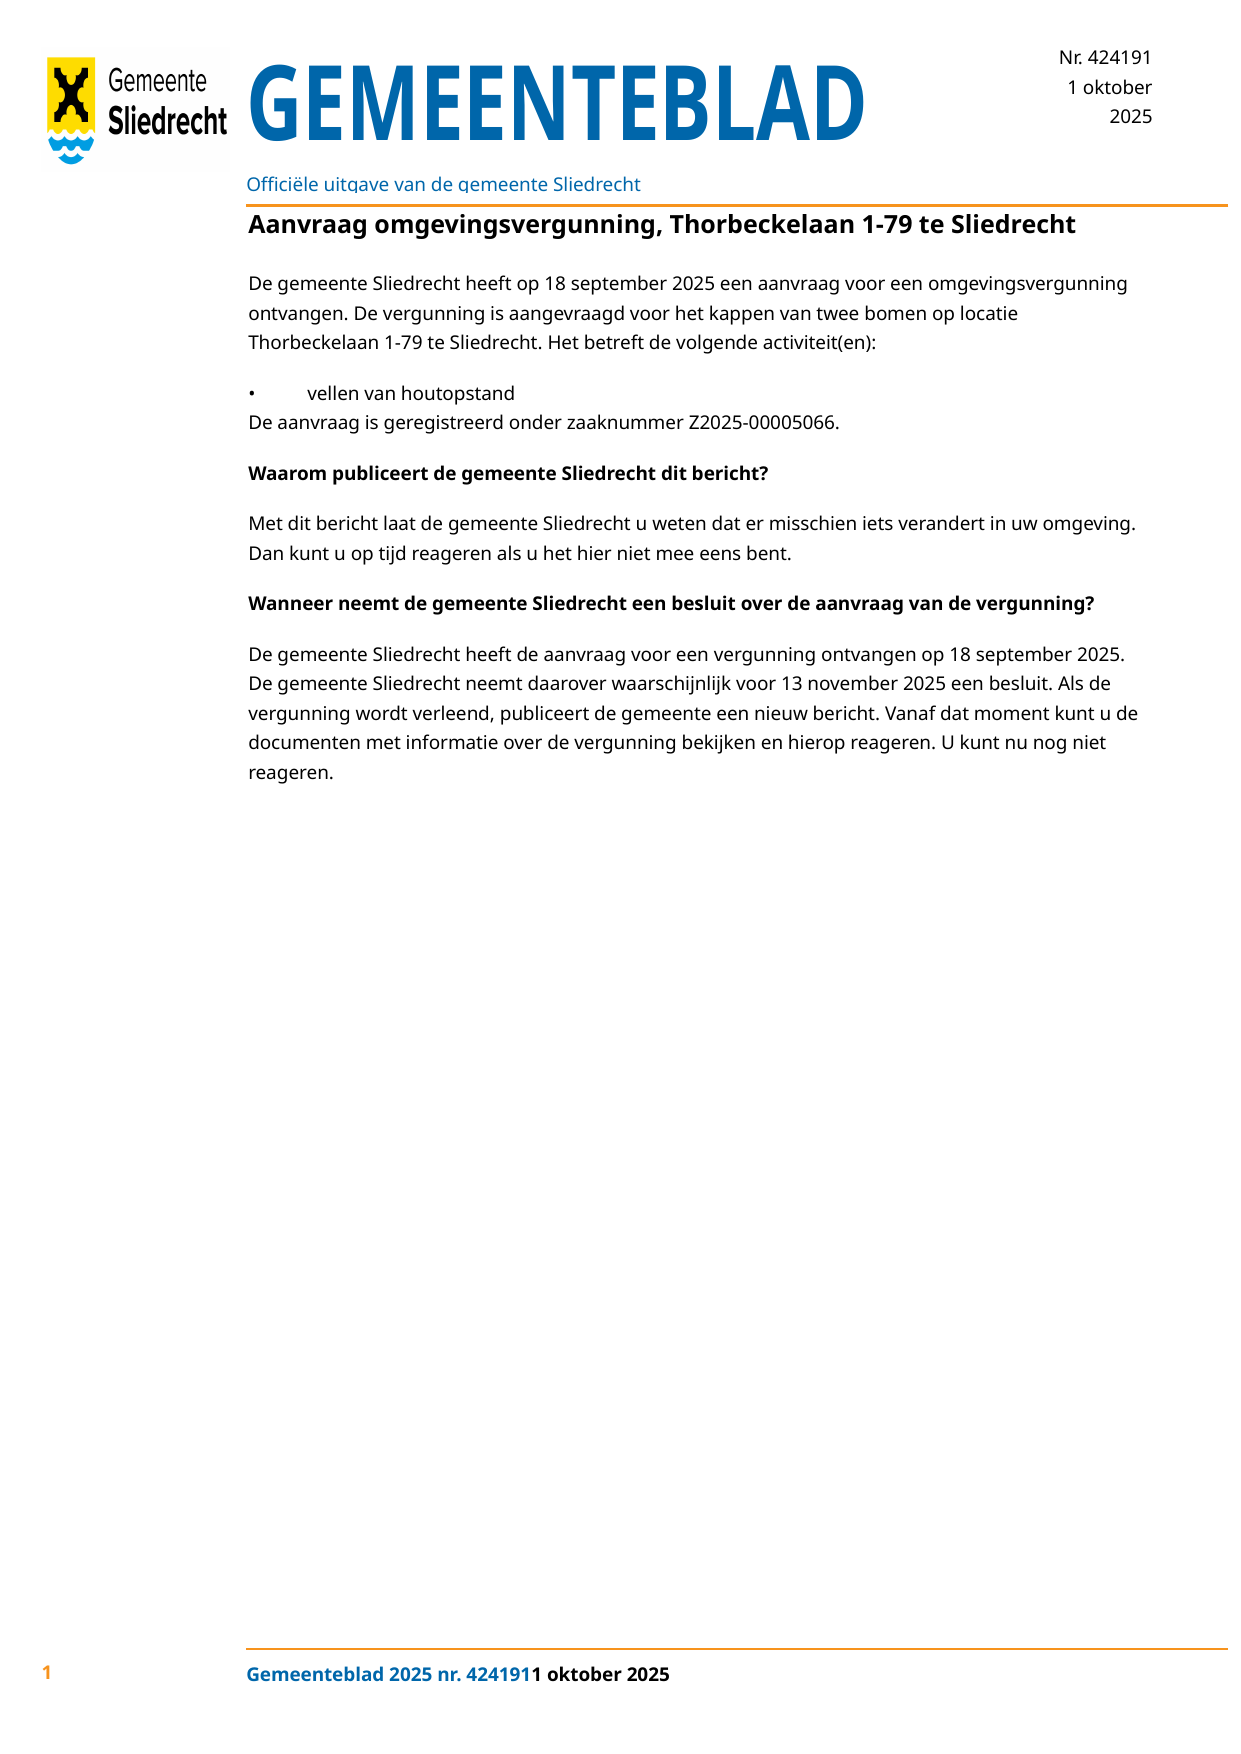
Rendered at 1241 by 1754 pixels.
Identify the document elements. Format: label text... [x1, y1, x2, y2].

text Wanneer neemt de gemeente Sliedrecht een besluit over de aanvraag van de vergunning? [248, 590, 1152, 616]
text De gemeente Sliedrecht heeft de aanvraag voor een vergunning ontvangen op 18 september 2025. De gemeente Sliedrecht neemt daarover waarschijnlijk voor 13 november 2025 een besluit. Als de vergunning wordt verleend, publiceert de gemeente een nieuw bericht. Vanaf dat moment kunt u de documenten met informatie over de vergunning bekijken en hierop reageren. U kunt nu nog niet reageren. [248, 641, 1152, 785]
text Aanvraag omgevingsvergunning, Thorbeckelaan 1-79 te Sliedrecht [248, 207, 1152, 241]
text Met dit bericht laat de gemeente Sliedrecht u weten dat er misschien iets verandert in uw omgeving. Dan kunt u op tijd reageren als u het hier niet mee eens bent. [248, 510, 1152, 566]
picture [41, 47, 231, 172]
list vellen van houtopstand [248, 380, 1152, 406]
text Waarom publiceert de gemeente Sliedrecht dit bericht? [248, 460, 1152, 486]
text De aanvraag is geregistreerd onder zaaknummer Z2025-00005066. [248, 409, 1152, 435]
text De gemeente Sliedrecht heeft op 18 september 2025 een aanvraag voor een omgevingsvergunning ontvangen. De vergunning is aangevraagd voor het kappen van twee bomen op locatie Thorbeckelaan 1-79 te Sliedrecht. Het betreft de volgende activiteit(en): [248, 270, 1152, 355]
